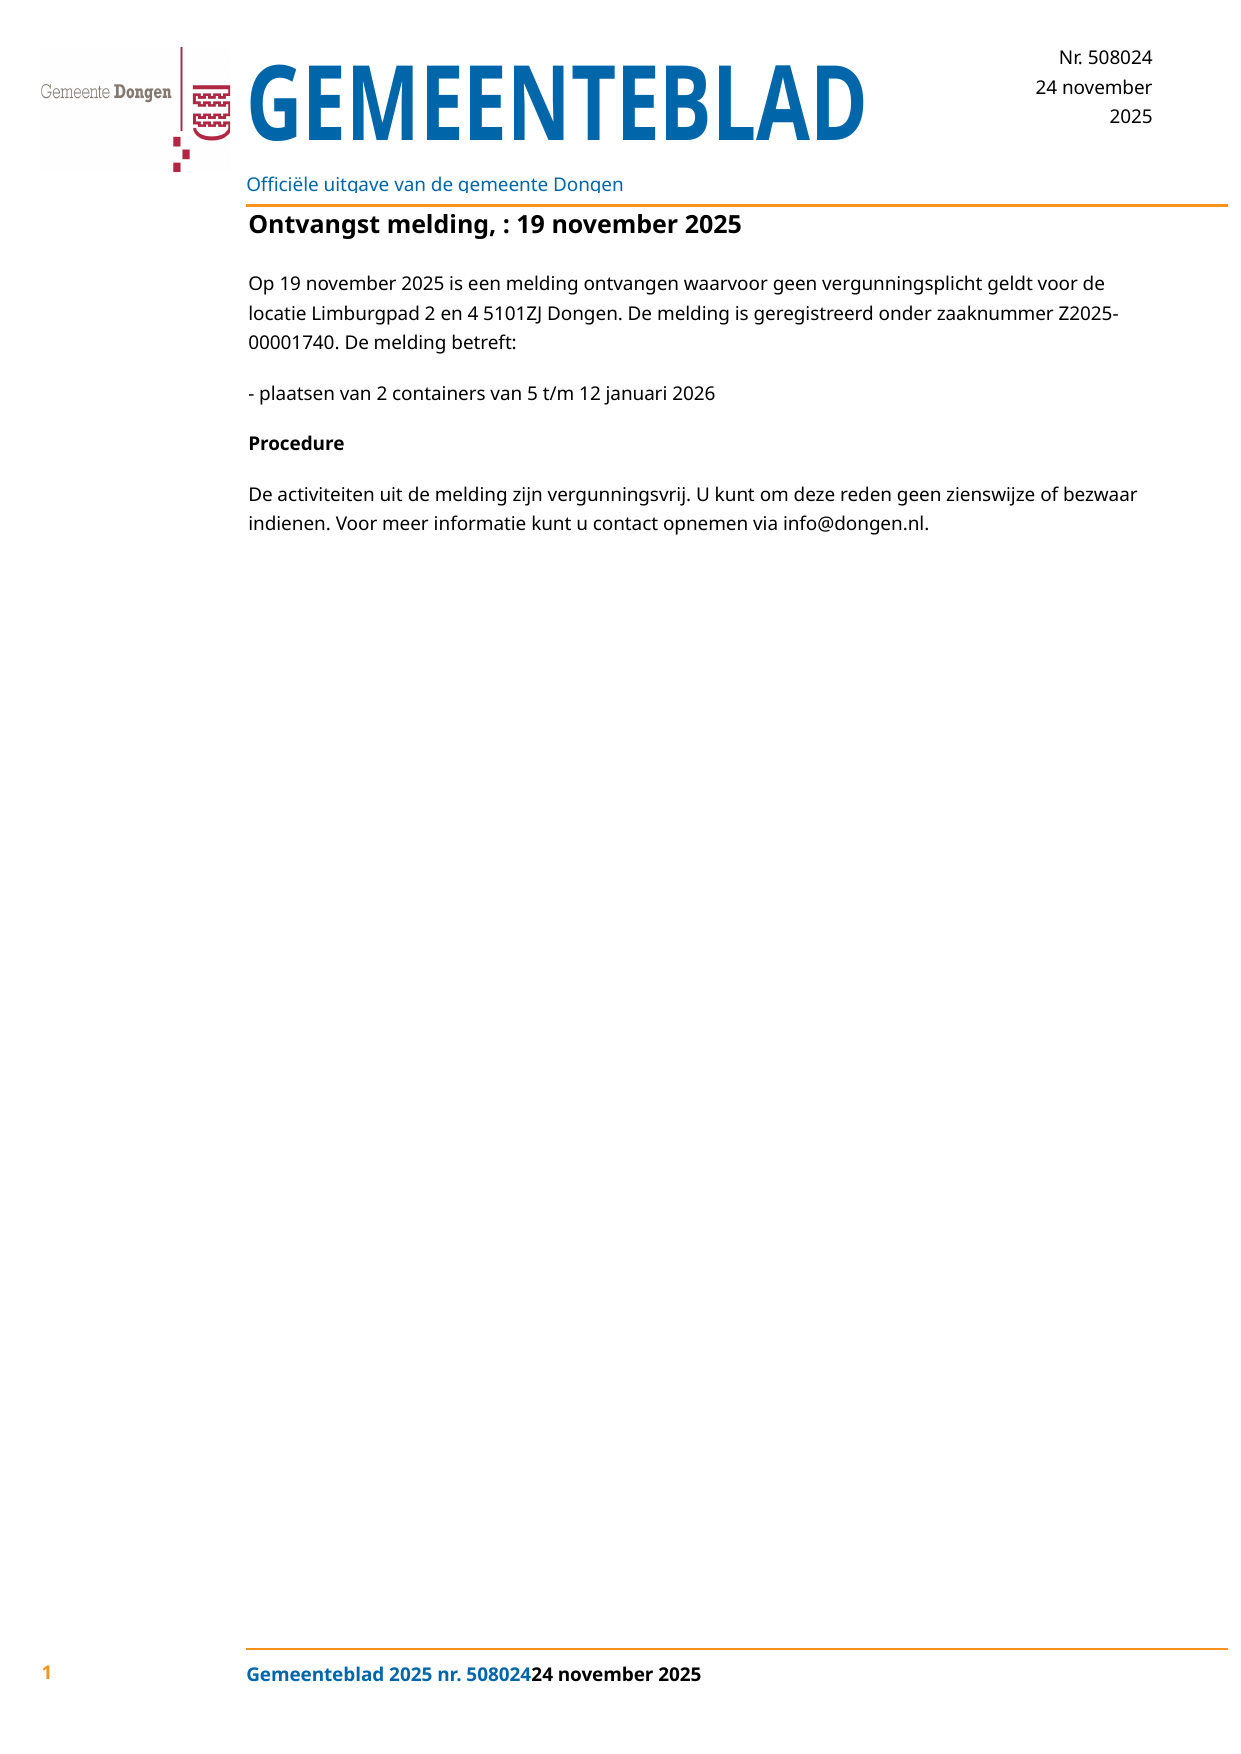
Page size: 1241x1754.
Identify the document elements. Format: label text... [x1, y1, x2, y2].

text Ontvangst melding, : 19 november 2025 [248, 207, 1152, 241]
picture [41, 47, 231, 172]
text - plaatsen van 2 containers van 5 t/m 12 januari 2026 [248, 380, 1152, 406]
text Op 19 november 2025 is een melding ontvangen waarvoor geen vergunningsplicht geldt voor de locatie Limburgpad 2 en 4 5101ZJ Dongen. De melding is geregistreerd onder zaaknummer Z2025-00001740. De melding betreft: [248, 270, 1152, 355]
text Procedure [248, 430, 1152, 456]
text De activiteiten uit de melding zijn vergunningsvrij. U kunt om deze reden geen zienswijze of bezwaar indienen. Voor meer informatie kunt u contact opnemen via info@dongen.nl. [248, 481, 1152, 536]
